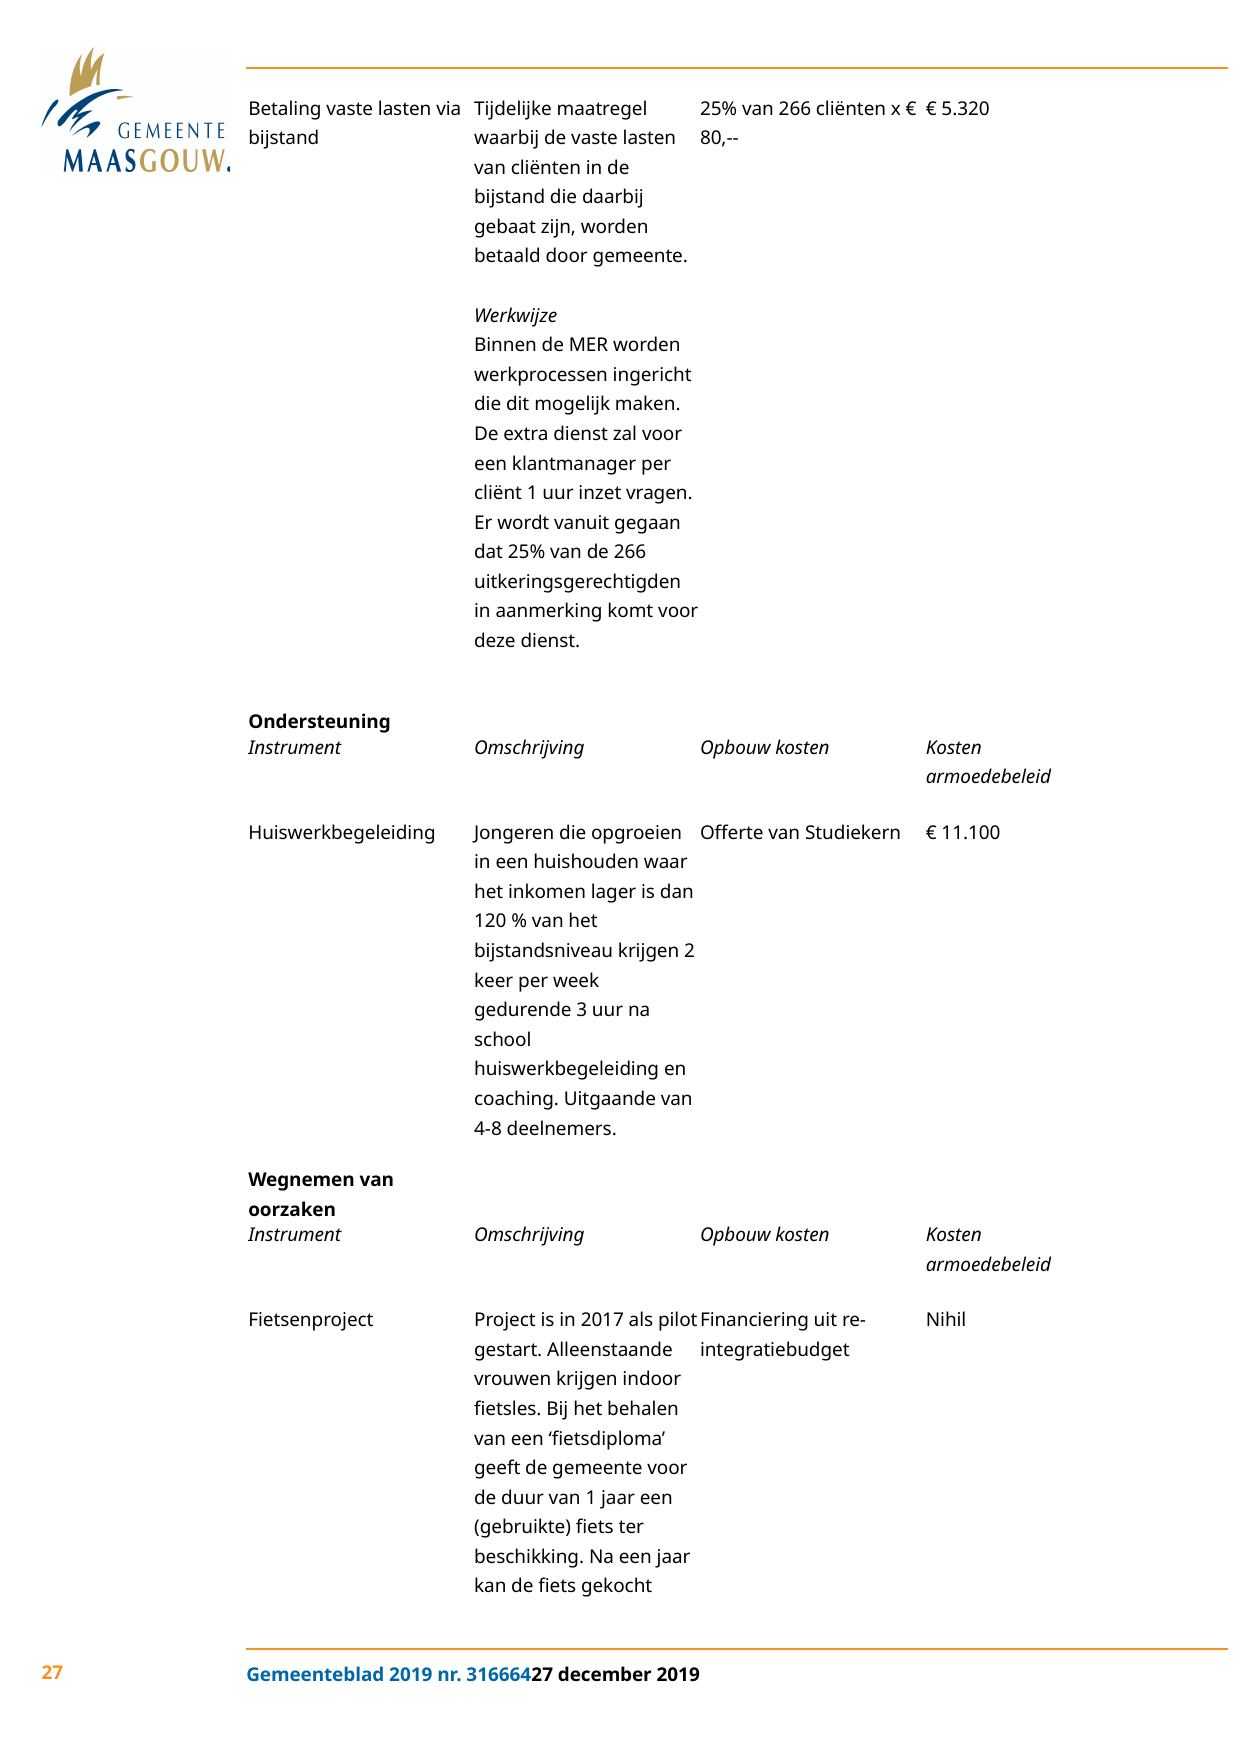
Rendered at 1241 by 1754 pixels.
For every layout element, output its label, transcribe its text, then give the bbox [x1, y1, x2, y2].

picture [41, 47, 231, 172]
table_cell 25% van 266 cliënten x € 80,-- [700, 95, 926, 683]
table_cell [700, 683, 926, 708]
table_cell Kosten armoedebeleid [926, 734, 1152, 789]
table_cell Instrument [248, 734, 474, 789]
table_cell [248, 683, 474, 708]
table_cell Ondersteuning [248, 708, 474, 734]
table_cell [700, 1166, 926, 1222]
table_cell Betaling vaste lasten via bijstand [248, 95, 474, 683]
table_cell Kosten armoedebeleid [926, 1222, 1152, 1277]
table_cell Jongeren die opgroeien in een huishouden waar het inkomen lager is dan 120 % van het bijstandsniveau krijgen 2 keer per week gedurende 3 uur na school huiswerkbegeleiding en coaching. Uitgaande van 4-8 deelnemers. [474, 789, 700, 1141]
table_cell € 11.100 [926, 789, 1152, 1141]
table_cell Instrument [248, 1222, 474, 1277]
table_cell [926, 683, 1152, 708]
table_cell Offerte van Studiekern [700, 789, 926, 1141]
table_cell € 5.320 [926, 95, 1152, 683]
table_cell [474, 683, 700, 708]
table_cell Opbouw kosten [700, 1222, 926, 1277]
table_cell [926, 1166, 1152, 1222]
table_cell Omschrijving [474, 1222, 700, 1277]
table_cell [700, 1141, 926, 1166]
table_cell Tijdelijke maatregel waarbij de vaste lasten van cliënten in de bijstand die daarbij gebaat zijn, worden betaald door gemeente. Werkwijze Binnen de MER worden werkprocessen ingericht die dit mogelijk maken. De extra dienst zal voor een klantmanager per cliënt 1 uur inzet vragen. Er wordt vanuit gegaan dat 25% van de 266 uitkeringsgerechtigden in aanmerking komt voor deze dienst. [474, 95, 700, 683]
table_cell [248, 1141, 474, 1166]
table_cell Fietsenproject [248, 1277, 474, 1598]
table_cell [474, 1166, 700, 1222]
table_cell Wegnemen van oorzaken [248, 1166, 474, 1222]
table_cell Project is in 2017 als pilot gestart. Alleenstaande vrouwen krijgen indoor fietsles. Bij het behalen van een ‘fietsdiploma’ geeft de gemeente voor de duur van 1 jaar een (gebruikte) fiets ter beschikking. Na een jaar kan de fiets gekocht [474, 1277, 700, 1598]
table_cell Huiswerkbegeleiding [248, 789, 474, 1141]
table_cell [926, 1141, 1152, 1166]
table_cell Nihil [926, 1277, 1152, 1598]
table_cell [700, 708, 926, 734]
table_cell [926, 708, 1152, 734]
table_cell Omschrijving [474, 734, 700, 789]
table_cell [474, 708, 700, 734]
table_cell [474, 1141, 700, 1166]
table_cell Opbouw kosten [700, 734, 926, 789]
table_cell Financiering uit re-integratiebudget [700, 1277, 926, 1598]
